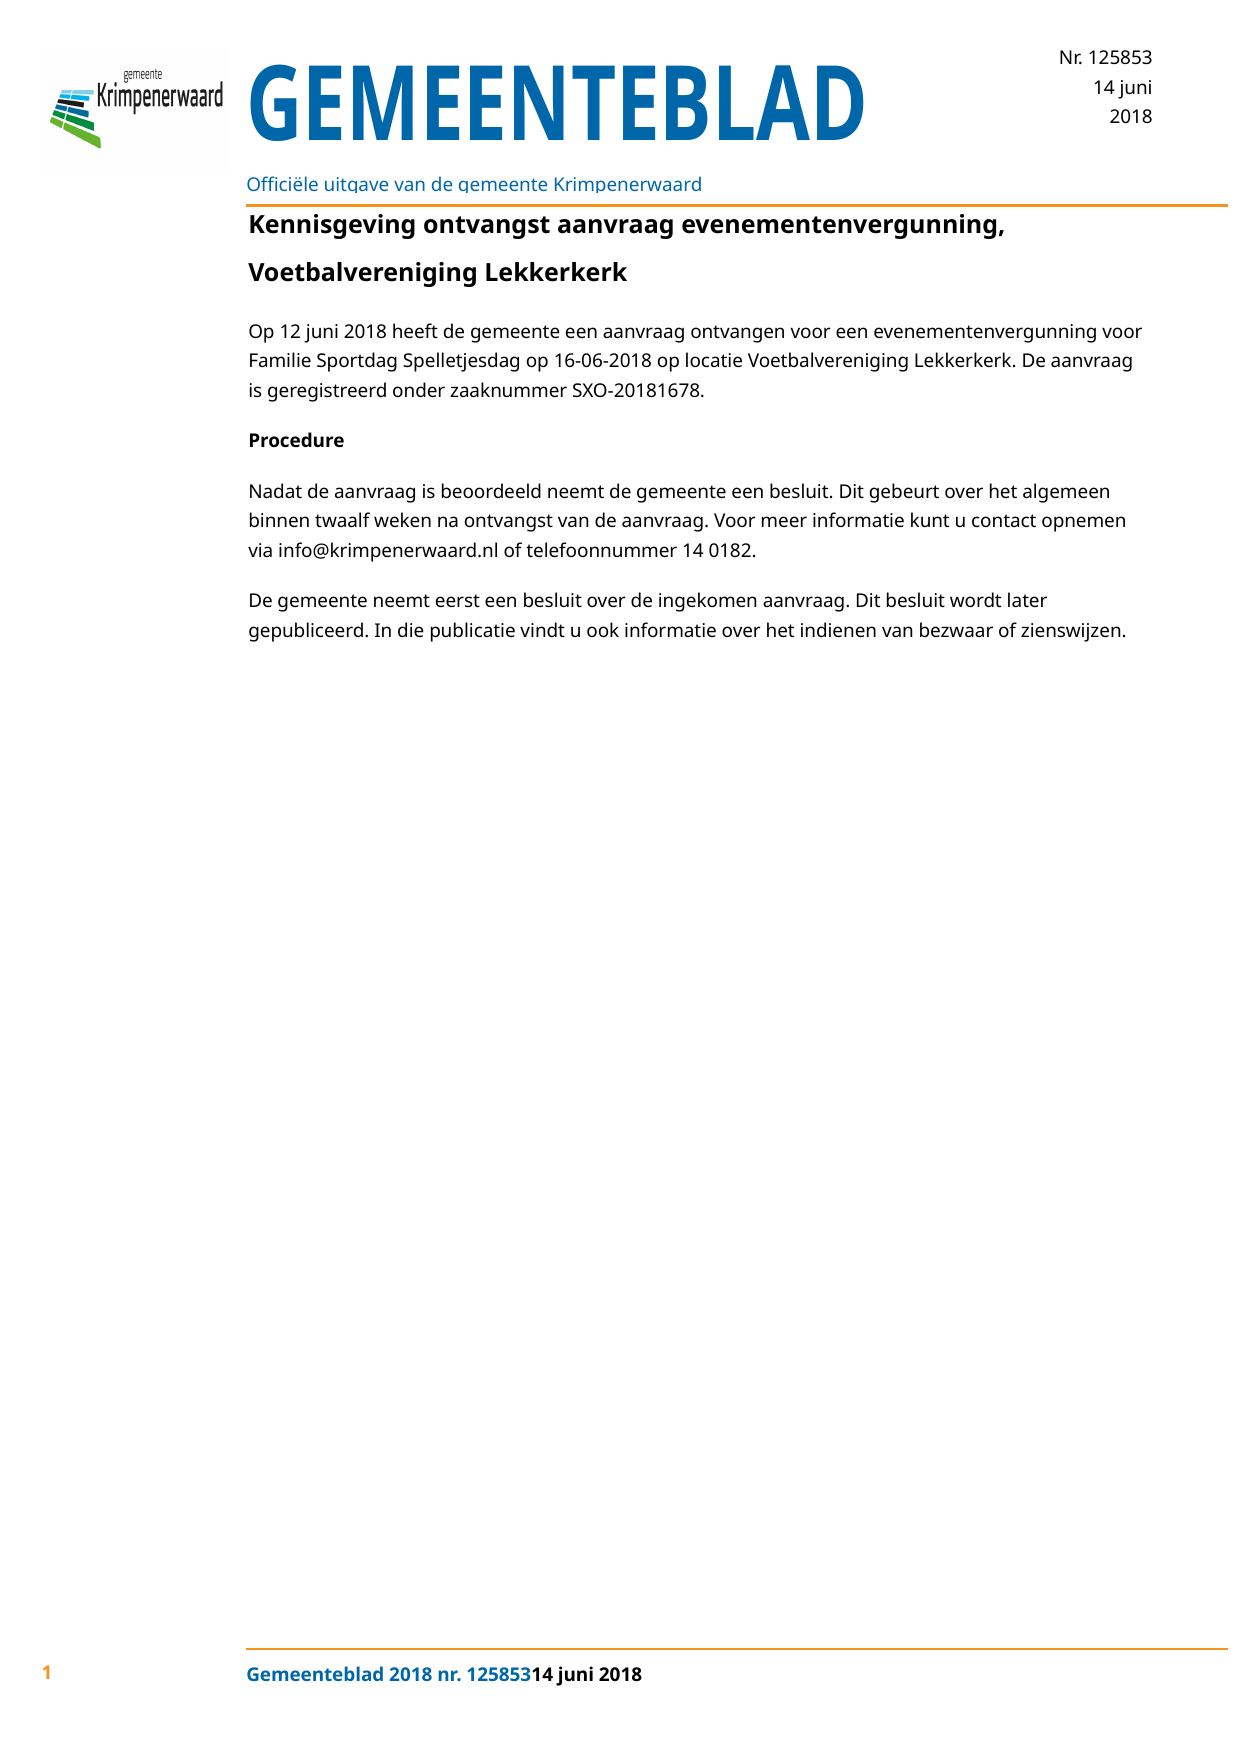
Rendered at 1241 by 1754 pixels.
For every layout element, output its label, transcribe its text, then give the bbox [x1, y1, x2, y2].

text Kennisgeving ontvangst aanvraag evenementenvergunning, Voetbalvereniging Lekkerkerk [248, 207, 1152, 288]
text Procedure [248, 427, 1152, 453]
picture [41, 47, 231, 172]
text Op 12 juni 2018 heeft de gemeente een aanvraag ontvangen voor een evenementenvergunning voor Familie Sportdag Spelletjesdag op 16-06-2018 op locatie Voetbalvereniging Lekkerkerk. De aanvraag is geregistreerd onder zaaknummer SXO-20181678. [248, 318, 1152, 403]
text De gemeente neemt eerst een besluit over de ingekomen aanvraag. Dit besluit wordt later gepubliceerd. In die publicatie vindt u ook informatie over het indienen van bezwaar of zienswijzen. [248, 587, 1152, 643]
text Nadat de aanvraag is beoordeeld neemt de gemeente een besluit. Dit gebeurt over het algemeen binnen twaalf weken na ontvangst van de aanvraag. Voor meer informatie kunt u contact opnemen via info@krimpenerwaard.nl of telefoonnummer 14 0182. [248, 478, 1152, 563]
